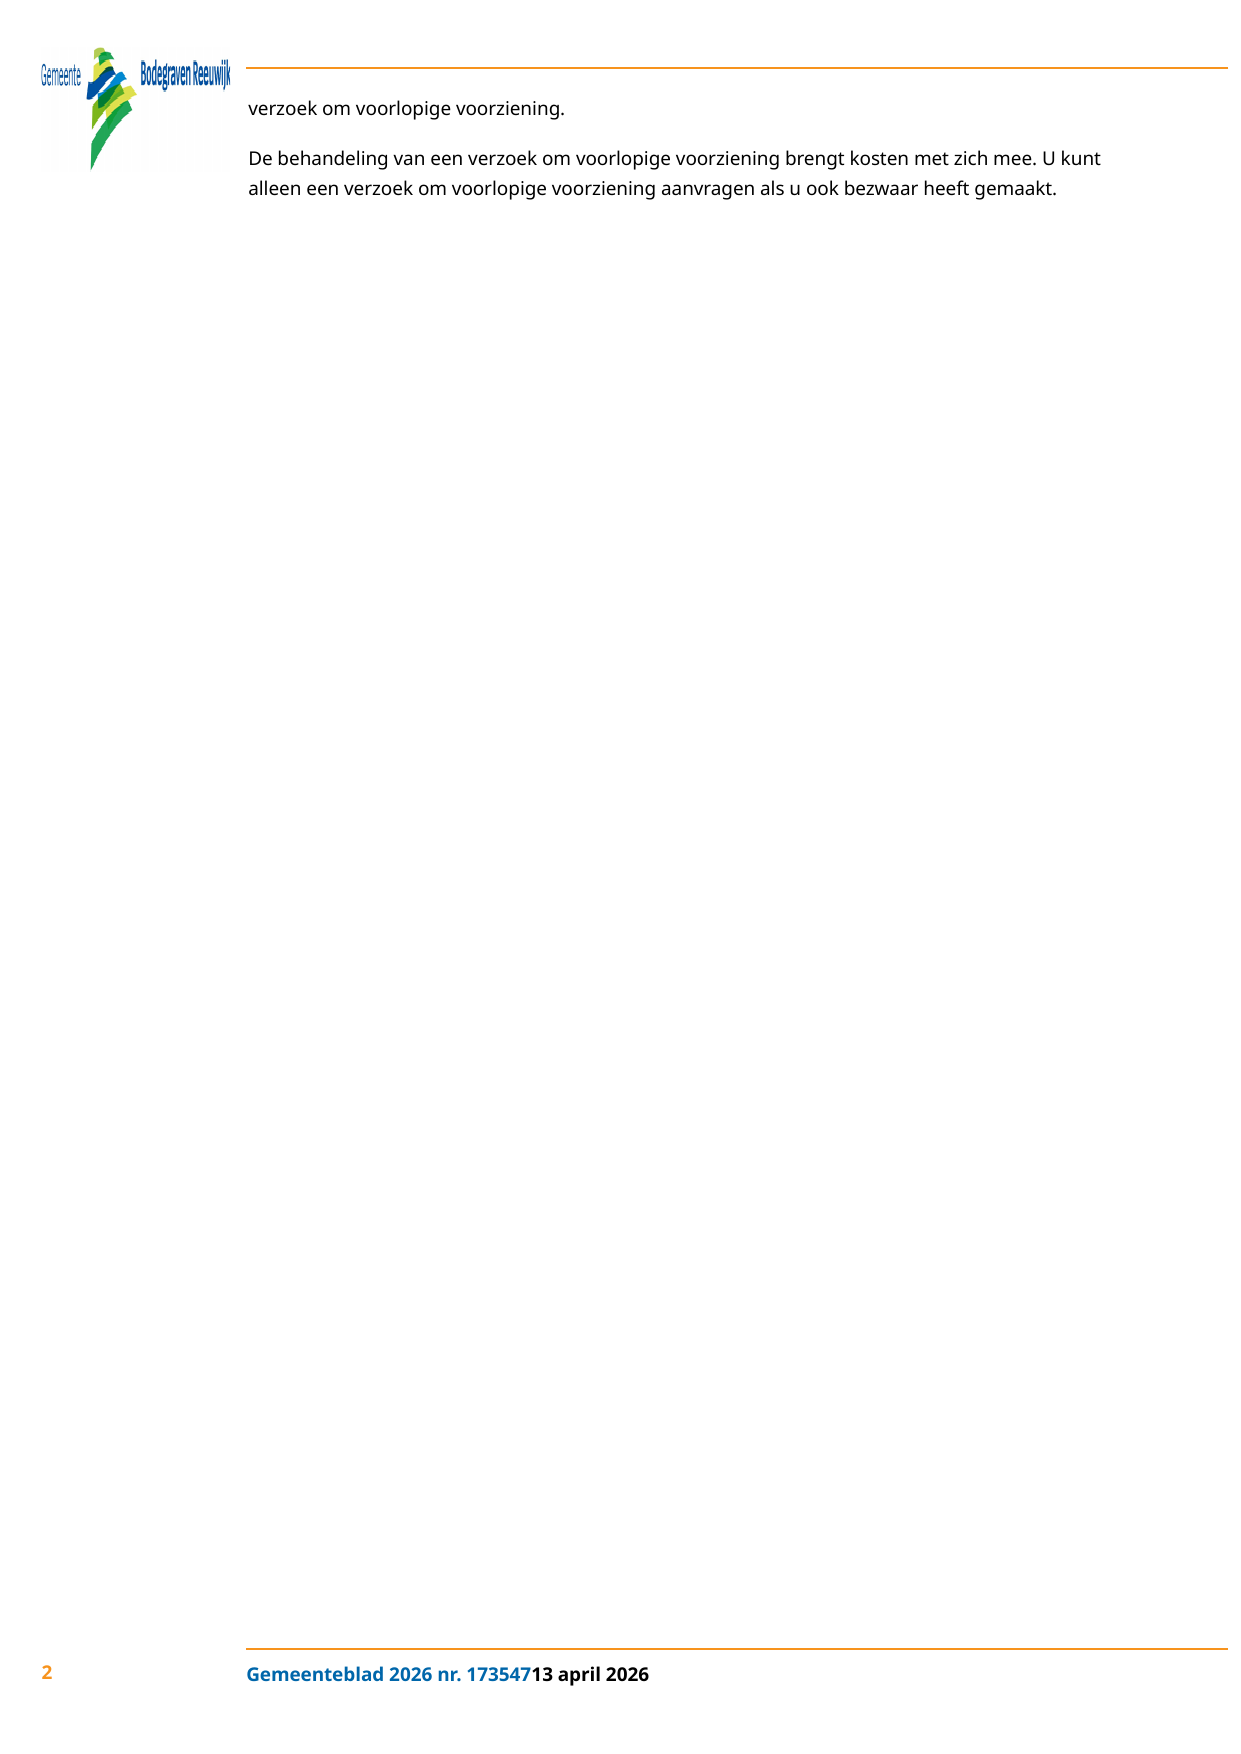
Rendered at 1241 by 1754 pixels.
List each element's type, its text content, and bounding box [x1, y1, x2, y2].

text verzoek om voorlopige voorziening. [248, 95, 1152, 121]
text De behandeling van een verzoek om voorlopige voorziening brengt kosten met zich mee. U kunt alleen een verzoek om voorlopige voorziening aanvragen als u ook bezwaar heeft gemaakt. [248, 145, 1152, 201]
picture [41, 47, 231, 172]
